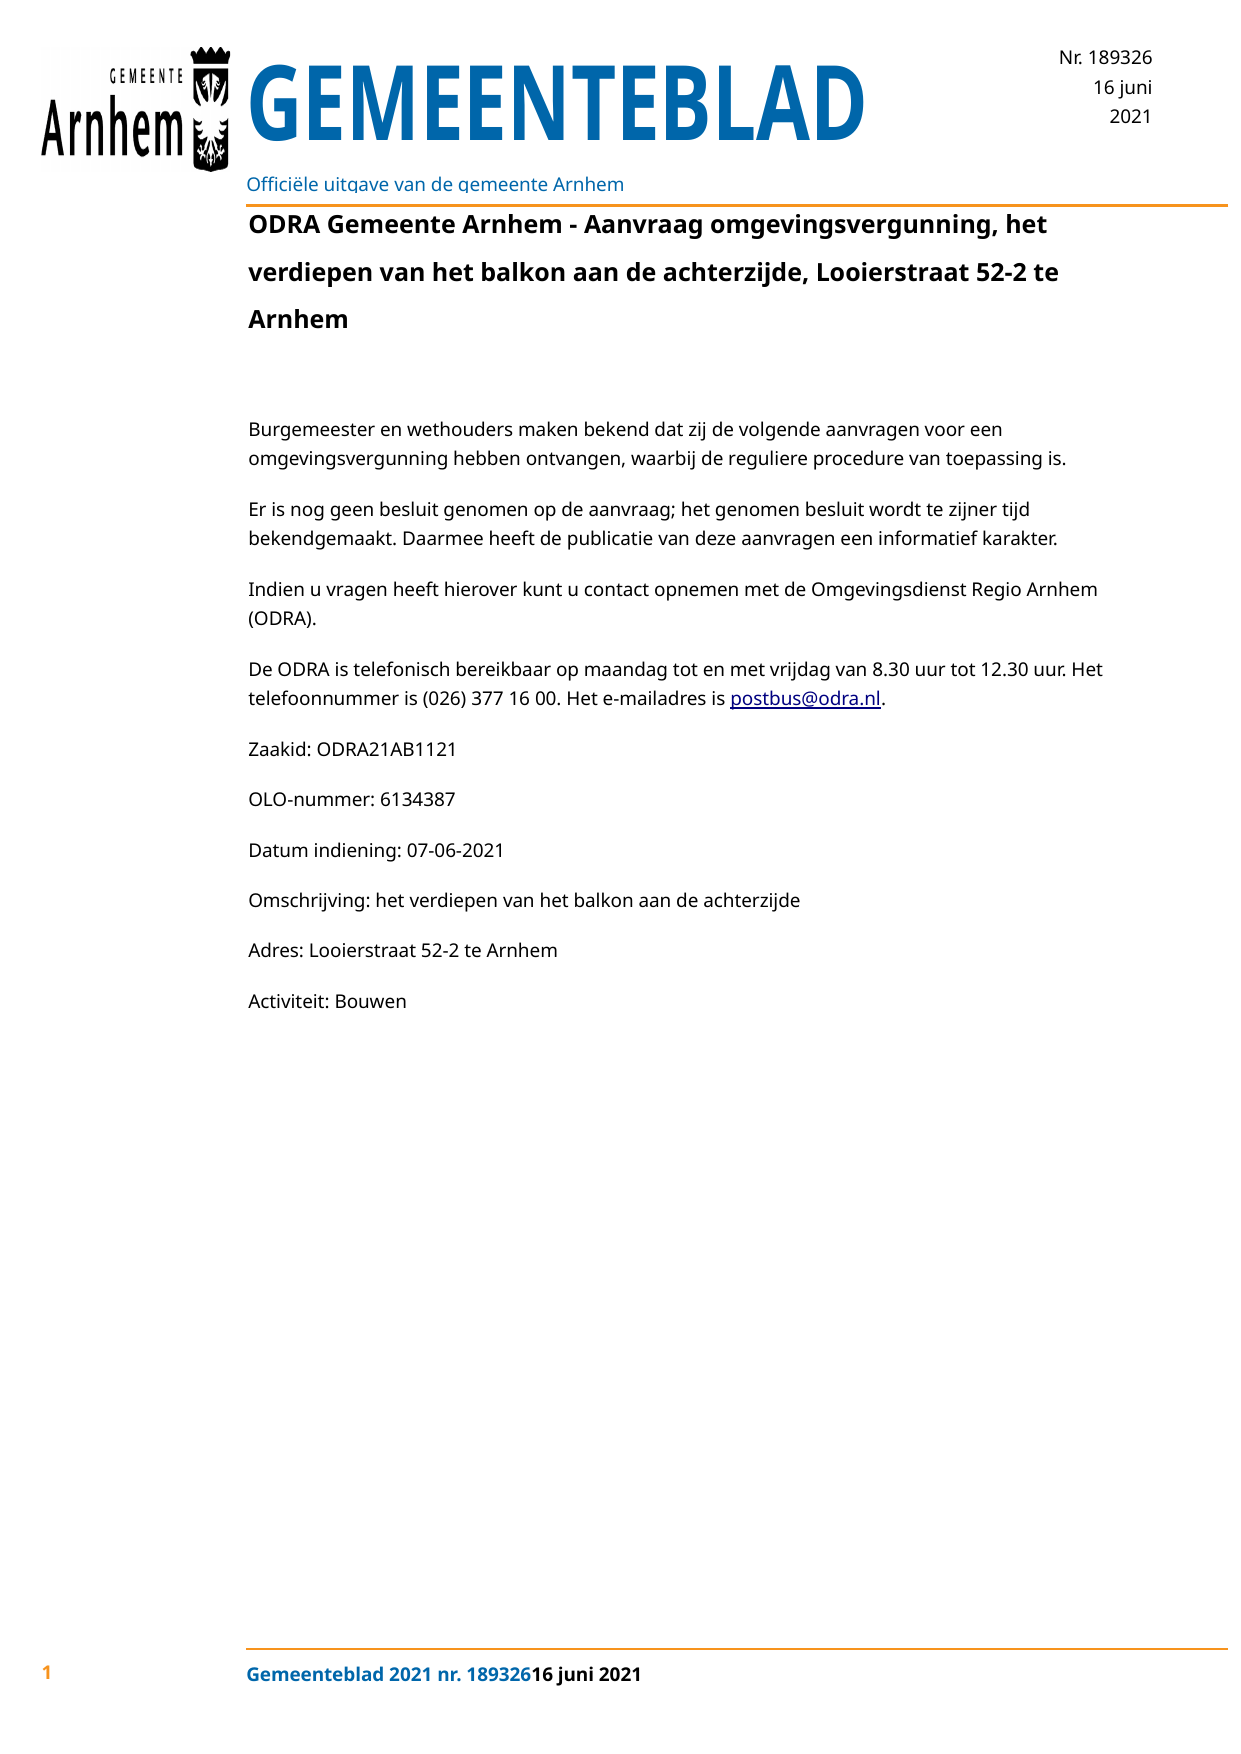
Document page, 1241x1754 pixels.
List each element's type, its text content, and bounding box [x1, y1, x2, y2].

text Adres: Looierstraat 52-2 te Arnhem [248, 938, 1152, 963]
text Activiteit: Bouwen [248, 988, 1152, 1014]
text Omschrijving: het verdiepen van het balkon aan de achterzijde [248, 887, 1152, 913]
text De ODRA is telefonisch bereikbaar op maandag tot en met vrijdag van 8.30 uur tot 12.30 uur. Het telefoonnummer is (026) 377 16 00. Het e-mailadres is postbus@odra.nl. [248, 656, 1152, 711]
picture [41, 47, 231, 172]
text Zaakid: ODRA21AB1121 [248, 736, 1152, 762]
text Indien u vragen heeft hierover kunt u contact opnemen met de Omgevingsdienst Regio Arnhem (ODRA). [248, 576, 1152, 631]
text OLO-nummer: 6134387 [248, 786, 1152, 812]
text Er is nog geen besluit genomen op de aanvraag; het genomen besluit wordt te zijner tijd bekendgemaakt. Daarmee heeft de publicatie van deze aanvragen een informatief karakter. [248, 496, 1152, 551]
text Datum indiening: 07-06-2021 [248, 837, 1152, 862]
text Burgemeester en wethouders maken bekend dat zij de volgende aanvragen voor een omgevingsvergunning hebben ontvangen, waarbij de reguliere procedure van toepassing is. [248, 416, 1152, 471]
text ODRA Gemeente Arnhem - Aanvraag omgevingsvergunning, het verdiepen van het balkon aan de achterzijde, Looierstraat 52-2 te Arnhem [248, 207, 1152, 336]
